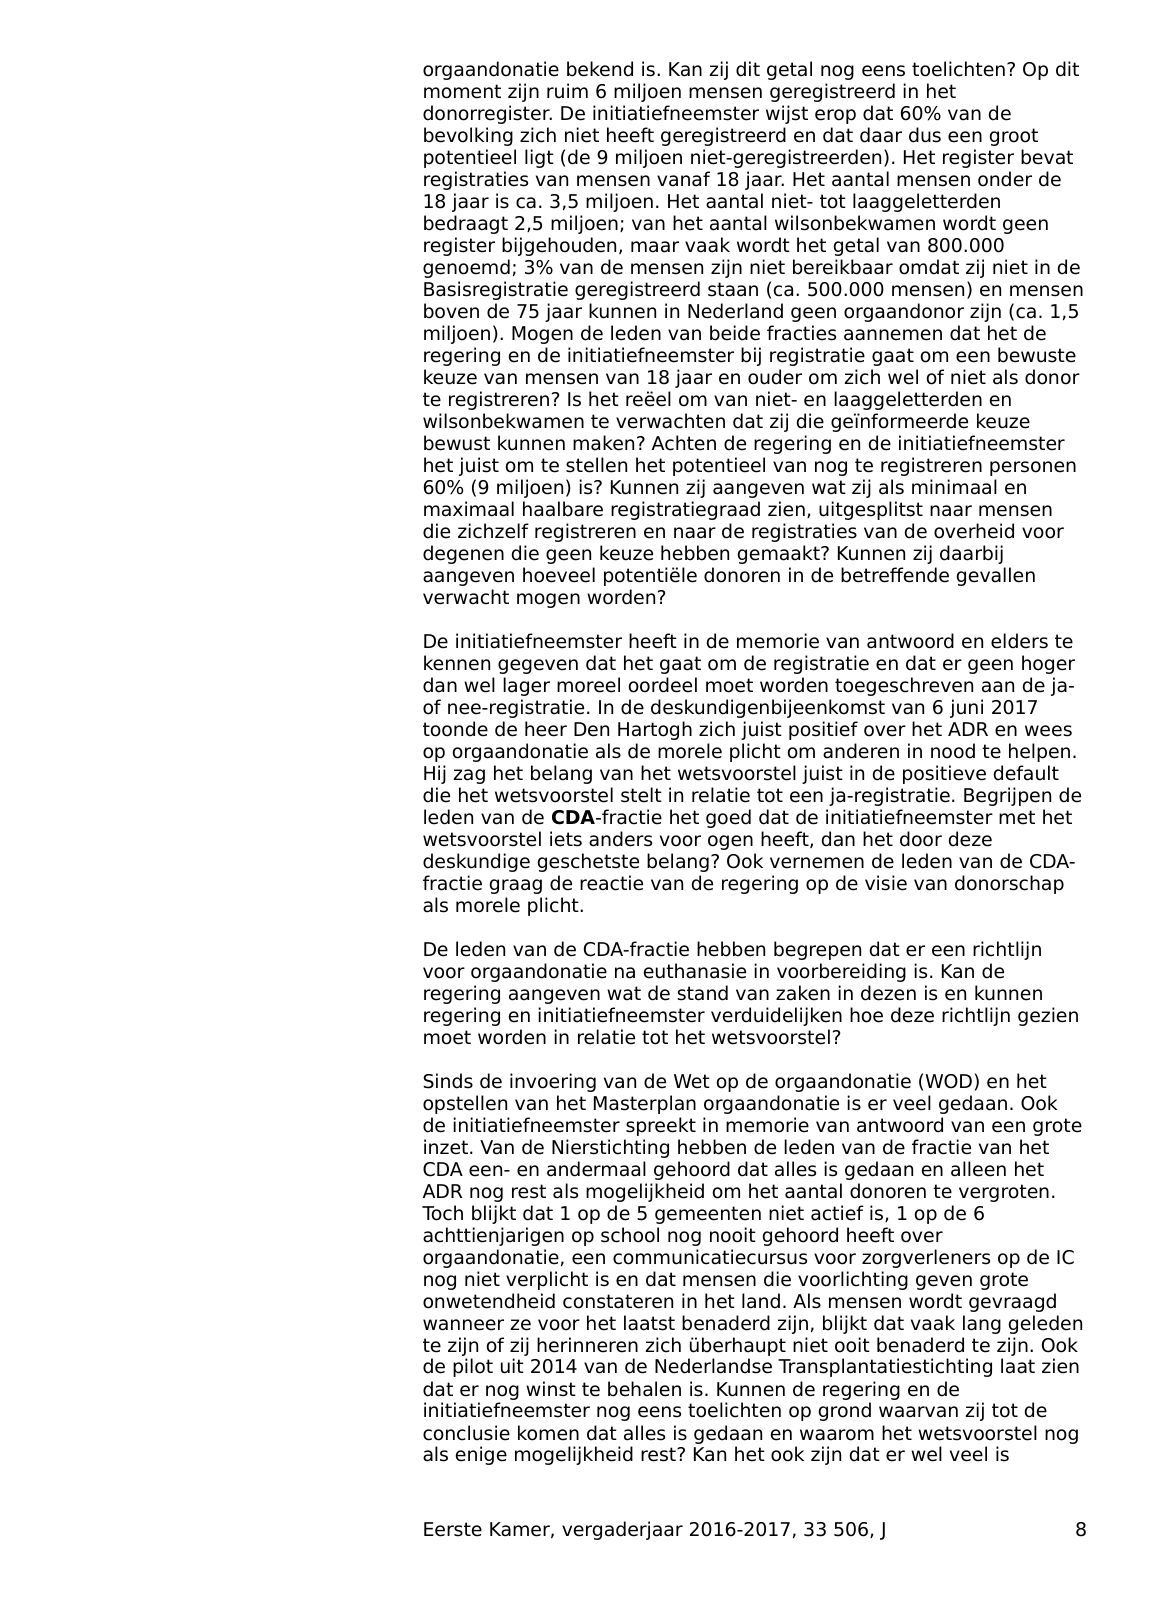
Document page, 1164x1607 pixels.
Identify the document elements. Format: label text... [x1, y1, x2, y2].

text De initiatiefneemster heeft in de memorie van antwoord en elders te kennen gegeven dat het gaat om de registratie en dat er geen hoger dan wel lager moreel oordeel moet worden toegeschreven aan de ja- of nee-registratie. In de deskundigenbijeenkomst van 6 juni 2017 toonde de heer Den Hartogh zich juist positief over het ADR en wees op orgaandonatie als de morele plicht om anderen in nood te helpen. Hij zag het belang van het wetsvoorstel juist in de positieve default die het wetsvoorstel stelt in relatie tot een ja-registratie. Begrijpen de leden van de CDA-fractie het goed dat de initiatiefneemster met het wetsvoorstel iets anders voor ogen heeft, dan het door deze deskundige geschetste belang? Ook vernemen de leden van de CDA-fractie graag de reactie van de regering op de visie van donorschap als morele plicht. [422, 631, 1087, 916]
text De leden van de CDA-fractie hebben begrepen dat er een richtlijn voor orgaandonatie na euthanasie in voorbereiding is. Kan de regering aangeven wat de stand van zaken in dezen is en kunnen regering en initiatiefneemster verduidelijken hoe deze richtlijn gezien moet worden in relatie tot het wetsvoorstel? [422, 939, 1087, 1048]
text orgaandonatie bekend is. Kan zij dit getal nog eens toelichten? Op dit moment zijn ruim 6 miljoen mensen geregistreerd in het donorregister. De initiatiefneemster wijst erop dat 60% van de bevolking zich niet heeft geregistreerd en dat daar dus een groot potentieel ligt (de 9 miljoen niet-geregistreerden). Het register bevat registraties van mensen vanaf 18 jaar. Het aantal mensen onder de 18 jaar is ca. 3,5 miljoen. Het aantal niet- tot laaggeletterden bedraagt 2,5 miljoen; van het aantal wilsonbekwamen wordt geen register bijgehouden, maar vaak wordt het getal van 800.000 genoemd; 3% van de mensen zijn niet bereikbaar omdat zij niet in de Basisregistratie geregistreerd staan (ca. 500.000 mensen) en mensen boven de 75 jaar kunnen in Nederland geen orgaandonor zijn (ca. 1,5 miljoen). Mogen de leden van beide fracties aannemen dat het de regering en de initiatiefneemster bij registratie gaat om een bewuste keuze van mensen van 18 jaar en ouder om zich wel of niet als donor te registreren? Is het reëel om van niet- en laaggeletterden en wilsonbekwamen te verwachten dat zij die geïnformeerde keuze bewust kunnen maken? Achten de regering en de initiatiefneemster het juist om te stellen het potentieel van nog te registreren personen 60% (9 miljoen) is? Kunnen zij aangeven wat zij als minimaal en maximaal haalbare registratiegraad zien, uitgesplitst naar mensen die zichzelf registreren en naar de registraties van de overheid voor degenen die geen keuze hebben gemaakt? Kunnen zij daarbij aangeven hoeveel potentiële donoren in de betreffende gevallen verwacht mogen worden? [422, 59, 1087, 608]
text Sinds de invoering van de Wet op de orgaandonatie (WOD) en het opstellen van het Masterplan orgaandonatie is er veel gedaan. Ook de initiatiefneemster spreekt in memorie van antwoord van een grote inzet. Van de Nierstichting hebben de leden van de fractie van het CDA een- en andermaal gehoord dat alles is gedaan en alleen het ADR nog rest als mogelijkheid om het aantal donoren te vergroten. Toch blijkt dat 1 op de 5 gemeenten niet actief is, 1 op de 6 achttienjarigen op school nog nooit gehoord heeft over orgaandonatie, een communicatiecursus voor zorgverleners op de IC nog niet verplicht is en dat mensen die voorlichting geven grote onwetendheid constateren in het land. Als mensen wordt gevraagd wanneer ze voor het laatst benaderd zijn, blijkt dat vaak lang geleden te zijn of zij herinneren zich überhaupt niet ooit benaderd te zijn. Ook de pilot uit 2014 van de Nederlandse Transplantatiestichting laat zien dat er nog winst te behalen is. Kunnen de regering en de initiatiefneemster nog eens toelichten op grond waarvan zij tot de conclusie komen dat alles is gedaan en waarom het wetsvoorstel nog als enige mogelijkheid rest? Kan het ook zijn dat er wel veel is [422, 1071, 1087, 1466]
